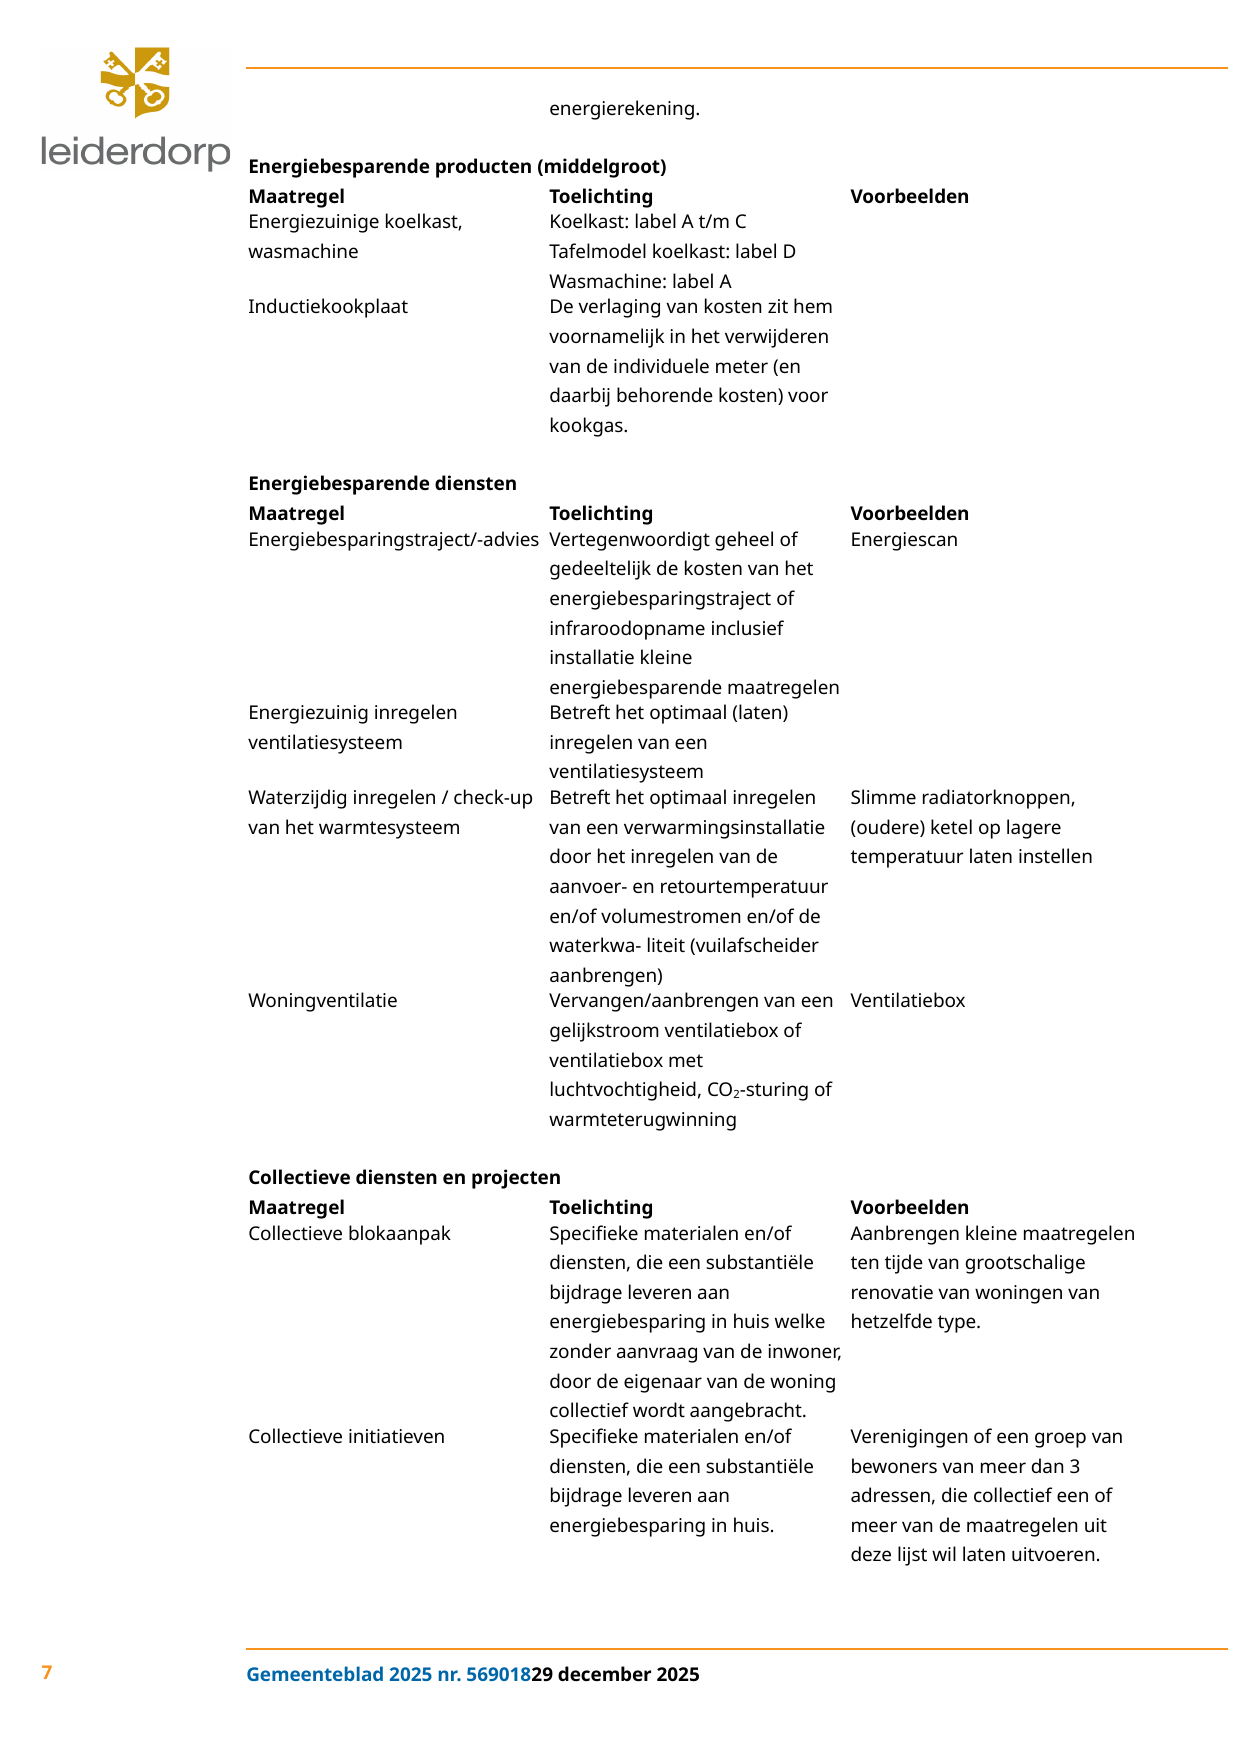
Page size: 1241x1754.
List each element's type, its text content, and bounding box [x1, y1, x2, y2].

table_header Toelichting [549, 1194, 850, 1220]
table_header Maatregel [248, 1194, 549, 1220]
table_cell Aanbrengen kleine maatregelen ten tijde van grootschalige renovatie van woningen van hetzelfde type. [850, 1220, 1152, 1423]
table_header Voorbeelden [850, 500, 1152, 526]
table_cell Vervangen/aanbrengen van een gelijkstroom ventilatiebox of ventilatiebox met luchtvochtigheid, CO2-sturing of warmteterugwinning [549, 988, 850, 1132]
table_cell Vertegenwoordigt geheel of gedeeltelijk de kosten van het energiebesparingstraject of infraroodopname inclusief installatie kleine energiebesparende maatregelen [549, 526, 850, 699]
text Energiebesparende diensten [248, 471, 1152, 496]
table_header Maatregel [248, 500, 549, 526]
table_header Toelichting [549, 183, 850, 209]
table_cell Collectieve blokaanpak [248, 1220, 549, 1423]
table_cell Slimme radiatorknoppen, (oudere) ketel op lagere temperatuur laten instellen [850, 785, 1152, 988]
table_cell Energiescan [850, 526, 1152, 699]
table_cell Verenigingen of een groep van bewoners van meer dan 3 adressen, die collectief een of meer van de maatregelen uit deze lijst wil laten uitvoeren. [850, 1423, 1152, 1567]
table_cell [248, 95, 549, 121]
table_cell Betreft het optimaal (laten) inregelen van een ventilatiesysteem [549, 700, 850, 784]
table_cell [850, 209, 1152, 294]
table_cell Energiezuinig inregelen ventilatiesysteem [248, 700, 549, 784]
table_cell Betreft het optimaal inregelen van een verwarmingsinstallatie door het inregelen van de aanvoer- en retourtemperatuur en/of volumestromen en/of de waterkwa- liteit (vuilafscheider aanbrengen) [549, 785, 850, 988]
text Energiebesparende producten (middelgroot) [248, 153, 1152, 179]
table_header Maatregel [248, 183, 549, 209]
table_cell Waterzijdig inregelen / check-up van het warmtesysteem [248, 785, 549, 988]
table_cell Specifieke materialen en/of diensten, die een substantiële bijdrage leveren aan energiebesparing in huis welke zonder aanvraag van de inwoner, door de eigenaar van de woning collectief wordt aangebracht. [549, 1220, 850, 1423]
table_header Voorbeelden [850, 183, 1152, 209]
table_cell De verlaging van kosten zit hem voornamelijk in het verwijderen van de individuele meter (en daarbij behorende kosten) voor kookgas. [549, 294, 850, 438]
table_cell Inductiekookplaat [248, 294, 549, 438]
table_cell energierekening. [549, 95, 850, 121]
table_cell Woningventilatie [248, 988, 549, 1132]
table_header Toelichting [549, 500, 850, 526]
table_header Voorbeelden [850, 1194, 1152, 1220]
table_cell Koelkast: label A t/m C Tafelmodel koelkast: label D Wasmachine: label A [549, 209, 850, 294]
picture [41, 47, 231, 172]
table_cell Collectieve initiatieven [248, 1423, 549, 1567]
table_cell Ventilatiebox [850, 988, 1152, 1132]
text Collectieve diensten en projecten [248, 1164, 1152, 1190]
table_cell [850, 95, 1152, 121]
table_cell Specifieke materialen en/of diensten, die een substantiële bijdrage leveren aan energiebesparing in huis. [549, 1423, 850, 1567]
table_cell [850, 700, 1152, 784]
table_cell [850, 294, 1152, 438]
table_cell Energiebesparingstraject/-advies [248, 526, 549, 699]
table_cell Energiezuinige koelkast, wasmachine [248, 209, 549, 294]
